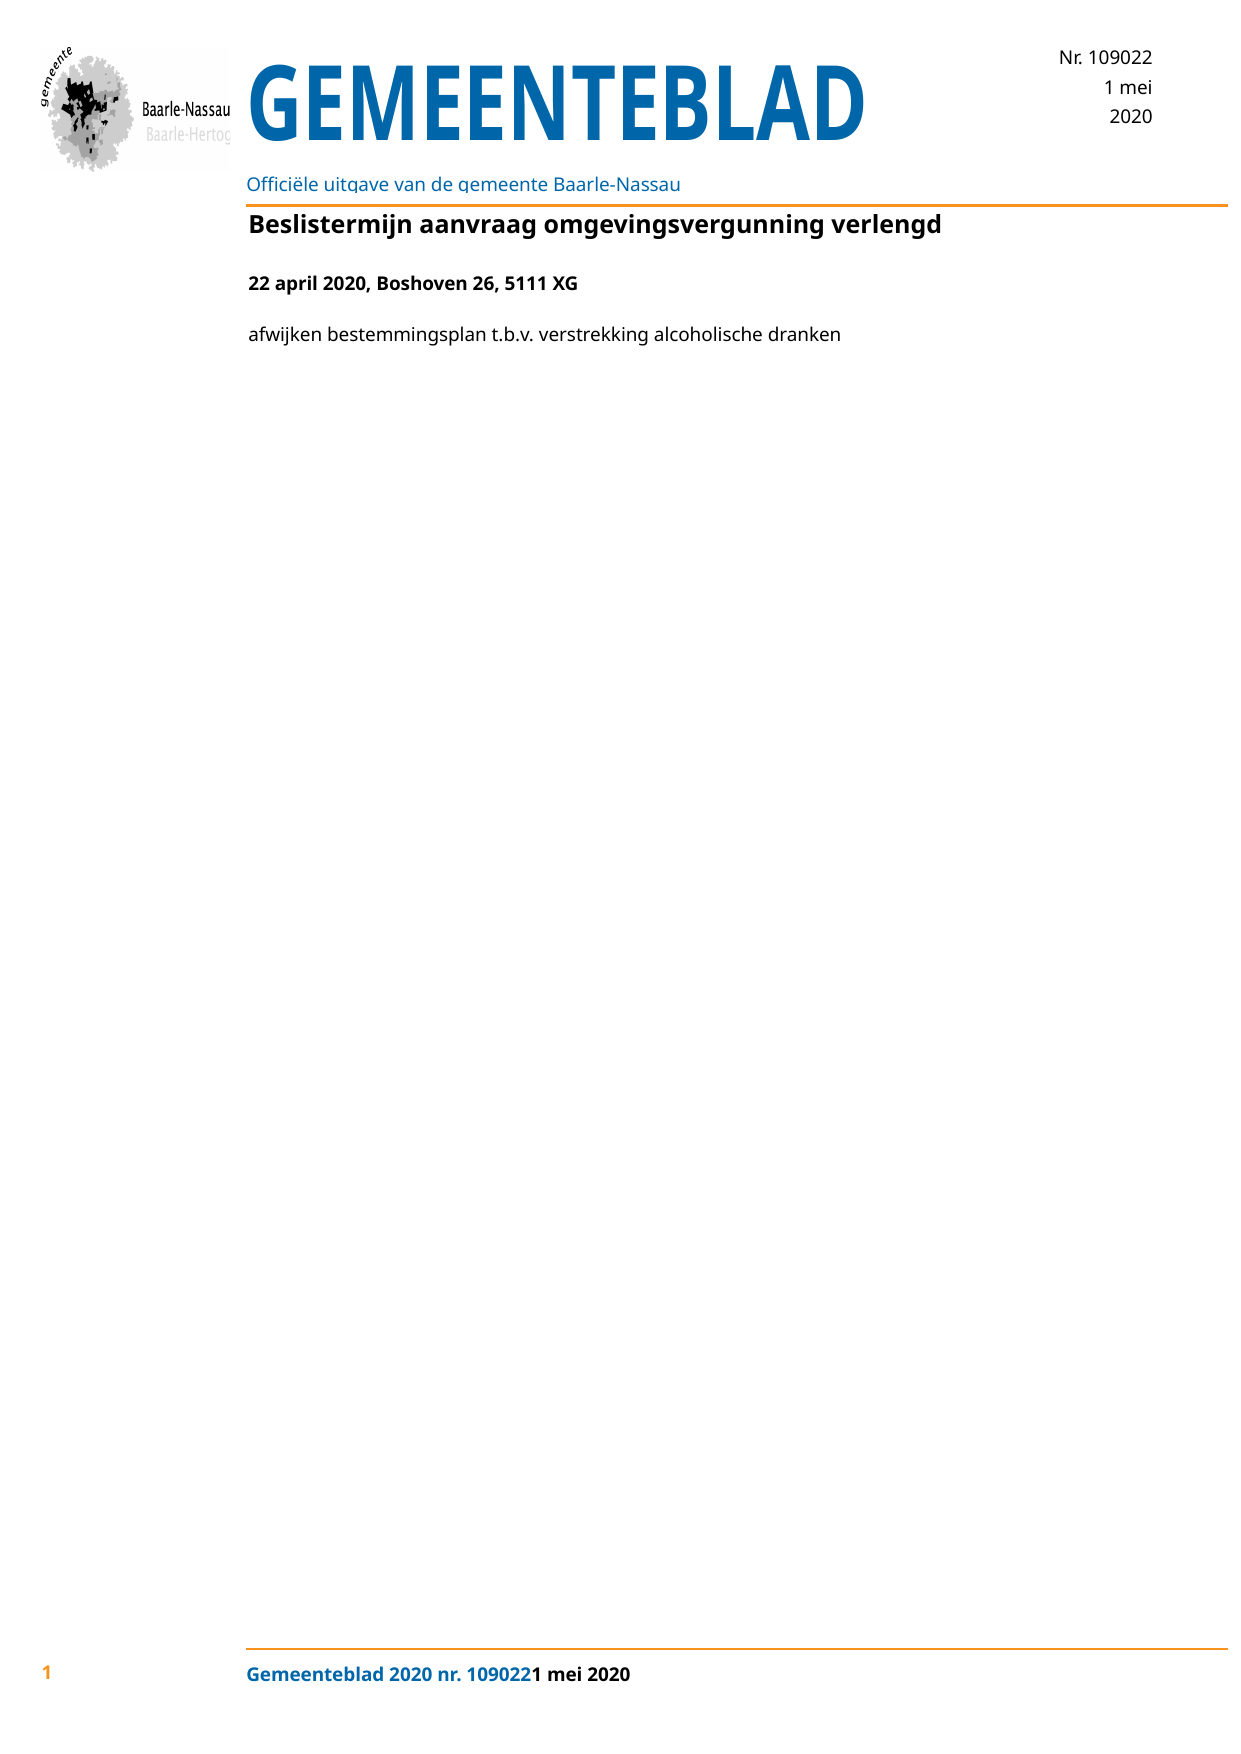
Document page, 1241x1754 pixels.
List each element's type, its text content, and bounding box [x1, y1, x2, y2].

text afwijken bestemmingsplan t.b.v. verstrekking alcoholische dranken [248, 321, 1152, 346]
text Beslistermijn aanvraag omgevingsvergunning verlengd [248, 207, 1152, 241]
text 22 april 2020, Boshoven 26, 5111 XG [248, 270, 1152, 296]
picture [41, 47, 231, 172]
